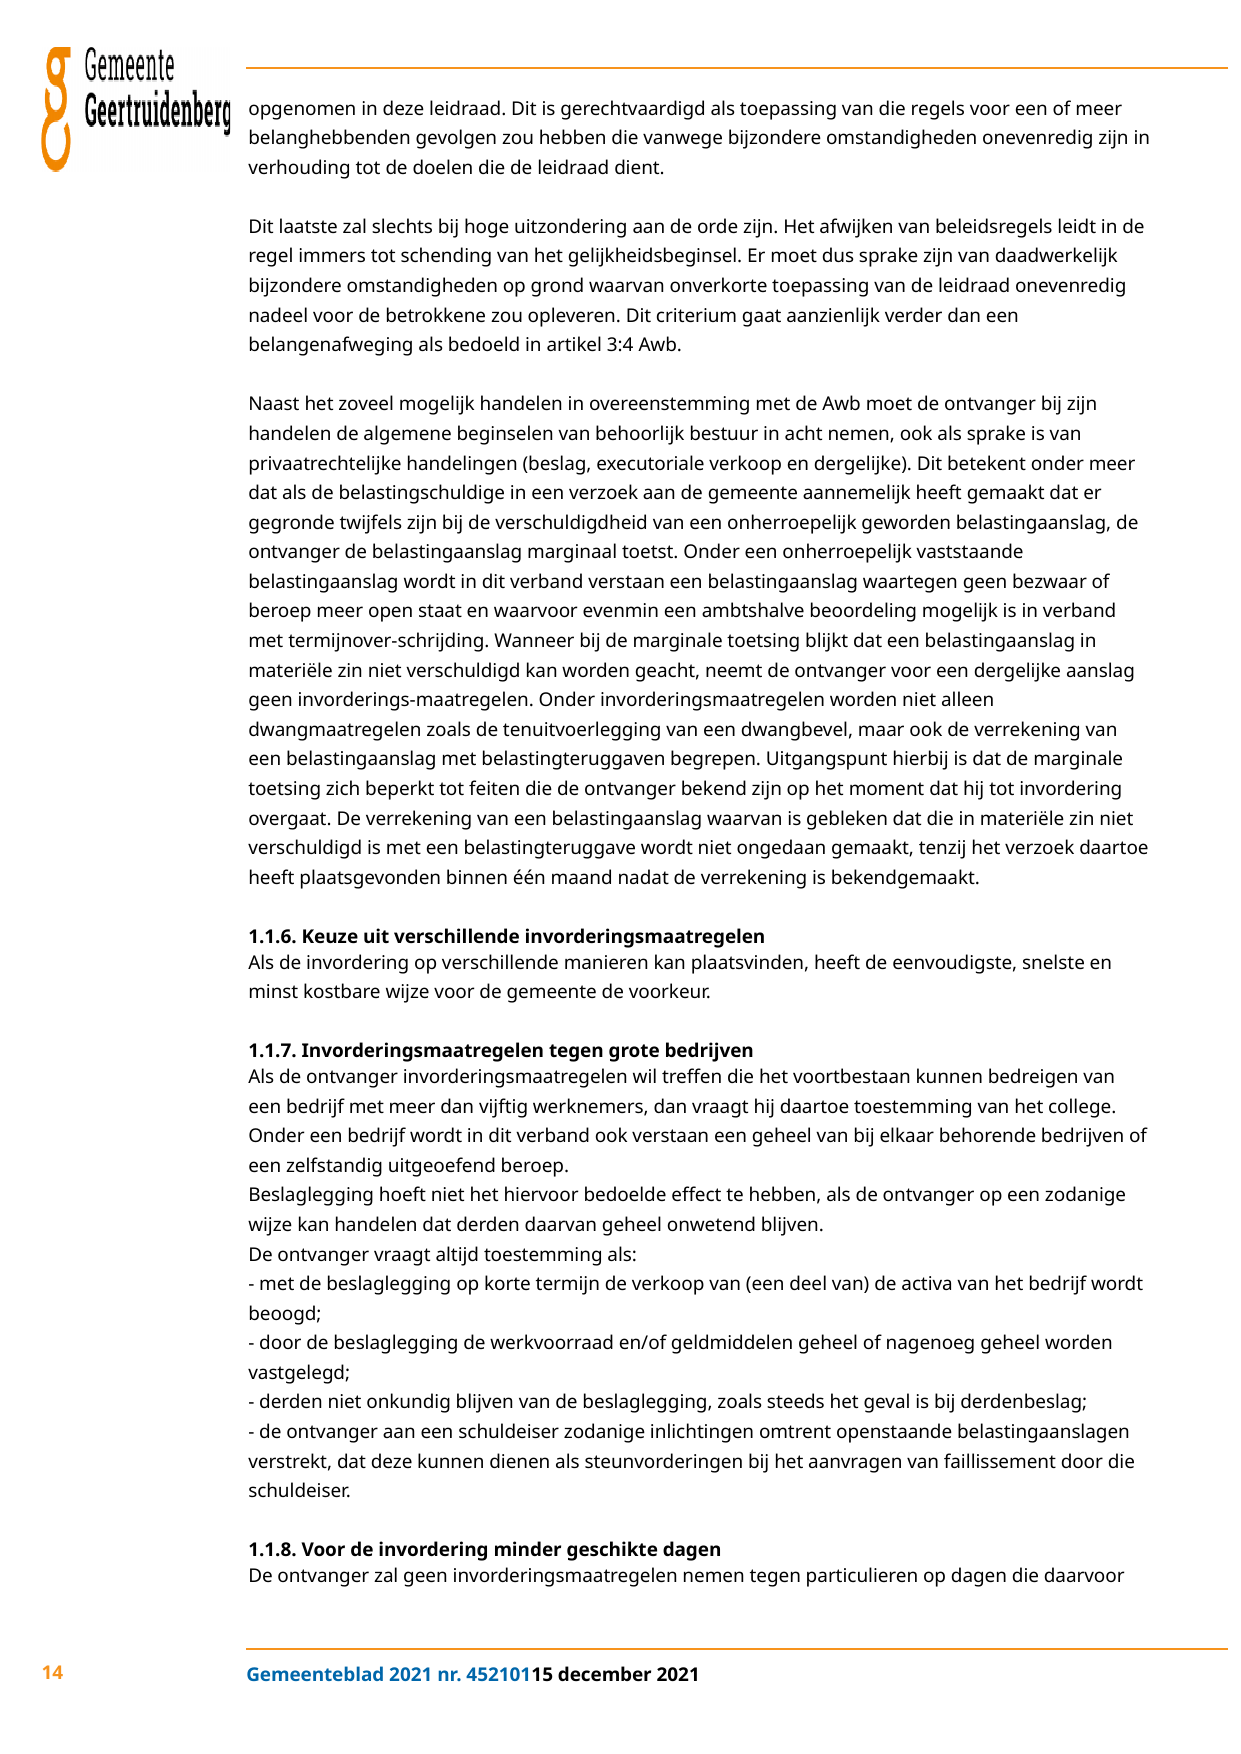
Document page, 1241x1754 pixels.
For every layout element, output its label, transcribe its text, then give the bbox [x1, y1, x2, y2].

text - derden niet onkundig blijven van de beslaglegging, zoals steeds het geval is bij derdenbeslag; [248, 1389, 1152, 1414]
text Als de ontvanger invorderingsmaatregelen wil treffen die het voortbestaan kunnen bedreigen van een bedrijf met meer dan vijftig werknemers, dan vraagt hij daartoe toestemming van het college. Onder een bedrijf wordt in dit verband ook verstaan een geheel van bij elkaar behorende bedrijven of een zelfstandig uitgeoefend beroep. [248, 1063, 1152, 1178]
text - de ontvanger aan een schuldeiser zodanige inlichtingen omtrent openstaande belastingaanslagen verstrekt, dat deze kunnen dienen als steunvorderingen bij het aanvragen van faillissement door die schuldeiser. [248, 1418, 1152, 1503]
text Als de invordering op verschillende manieren kan plaatsvinden, heeft de eenvoudigste, snelste en minst kostbare wijze voor de gemeente de voorkeur. [248, 949, 1152, 1004]
text Naast het zoveel mogelijk handelen in overeenstemming met de Awb moet de ontvanger bij zijn handelen de algemene beginselen van behoorlijk bestuur in acht nemen, ook als sprake is van privaatrechtelijke handelingen (beslag, executoriale verkoop en dergelijke). Dit betekent onder meer dat als de belastingschuldige in een verzoek aan de gemeente aannemelijk heeft gemaakt dat er gegronde twijfels zijn bij de verschuldigdheid van een onherroepelijk geworden belastingaanslag, de ontvanger de belastingaanslag marginaal toetst. Onder een onherroepelijk vaststaande belastingaanslag wordt in dit verband verstaan een belastingaanslag waartegen geen bezwaar of beroep meer open staat en waarvoor evenmin een ambtshalve beoordeling mogelijk is in verband met termijnover-schrijding. Wanneer bij de marginale toetsing blijkt dat een belastingaanslag in materiële zin niet verschuldigd kan worden geacht, neemt de ontvanger voor een dergelijke aanslag geen invorderings-maatregelen. Onder invorderingsmaatregelen worden niet alleen dwangmaatregelen zoals de tenuitvoerlegging van een dwangbevel, maar ook de verrekening van een belastingaanslag met belastingteruggaven begrepen. Uitgangspunt hierbij is dat de marginale toetsing zich beperkt tot feiten die de ontvanger bekend zijn op het moment dat hij tot invordering overgaat. De verrekening van een belastingaanslag waarvan is gebleken dat die in materiële zin niet verschuldigd is met een belastingteruggave wordt niet ongedaan gemaakt, tenzij het verzoek daartoe heeft plaatsgevonden binnen één maand nadat de verrekening is bekendgemaakt. [248, 391, 1152, 890]
text 1.1.8. Voor de invordering minder geschikte dagen [248, 1537, 1152, 1562]
text De ontvanger vraagt altijd toestemming als: [248, 1241, 1152, 1267]
picture [41, 47, 231, 172]
text 1.1.6. Keuze uit verschillende invorderingsmaatregelen [248, 923, 1152, 949]
text opgenomen in deze leidraad. Dit is gerechtvaardigd als toepassing van die regels voor een of meer belanghebbenden gevolgen zou hebben die vanwege bijzondere omstandigheden onevenredig zijn in verhouding tot de doelen die de leidraad dient. [248, 95, 1152, 180]
text - door de beslaglegging de werkvoorraad en/of geldmiddelen geheel of nagenoeg geheel worden vastgelegd; [248, 1329, 1152, 1385]
text Beslaglegging hoeft niet het hiervoor bedoelde effect te hebben, als de ontvanger op een zodanige wijze kan handelen dat derden daarvan geheel onwetend blijven. [248, 1182, 1152, 1237]
text - met de beslaglegging op korte termijn de verkoop van (een deel van) de activa van het bedrijf wordt beoogd; [248, 1270, 1152, 1326]
text De ontvanger zal geen invorderingsmaatregelen nemen tegen particulieren op dagen die daarvoor [248, 1562, 1152, 1588]
text Dit laatste zal slechts bij hoge uitzondering aan de orde zijn. Het afwijken van beleidsregels leidt in de regel immers tot schending van het gelijkheidsbeginsel. Er moet dus sprake zijn van daadwerkelijk bijzondere omstandigheden op grond waarvan onverkorte toepassing van de leidraad onevenredig nadeel voor de betrokkene zou opleveren. Dit criterium gaat aanzienlijk verder dan een belangenafweging als bedoeld in artikel 3:4 Awb. [248, 213, 1152, 357]
text 1.1.7. Invorderingsmaatregelen tegen grote bedrijven [248, 1038, 1152, 1063]
